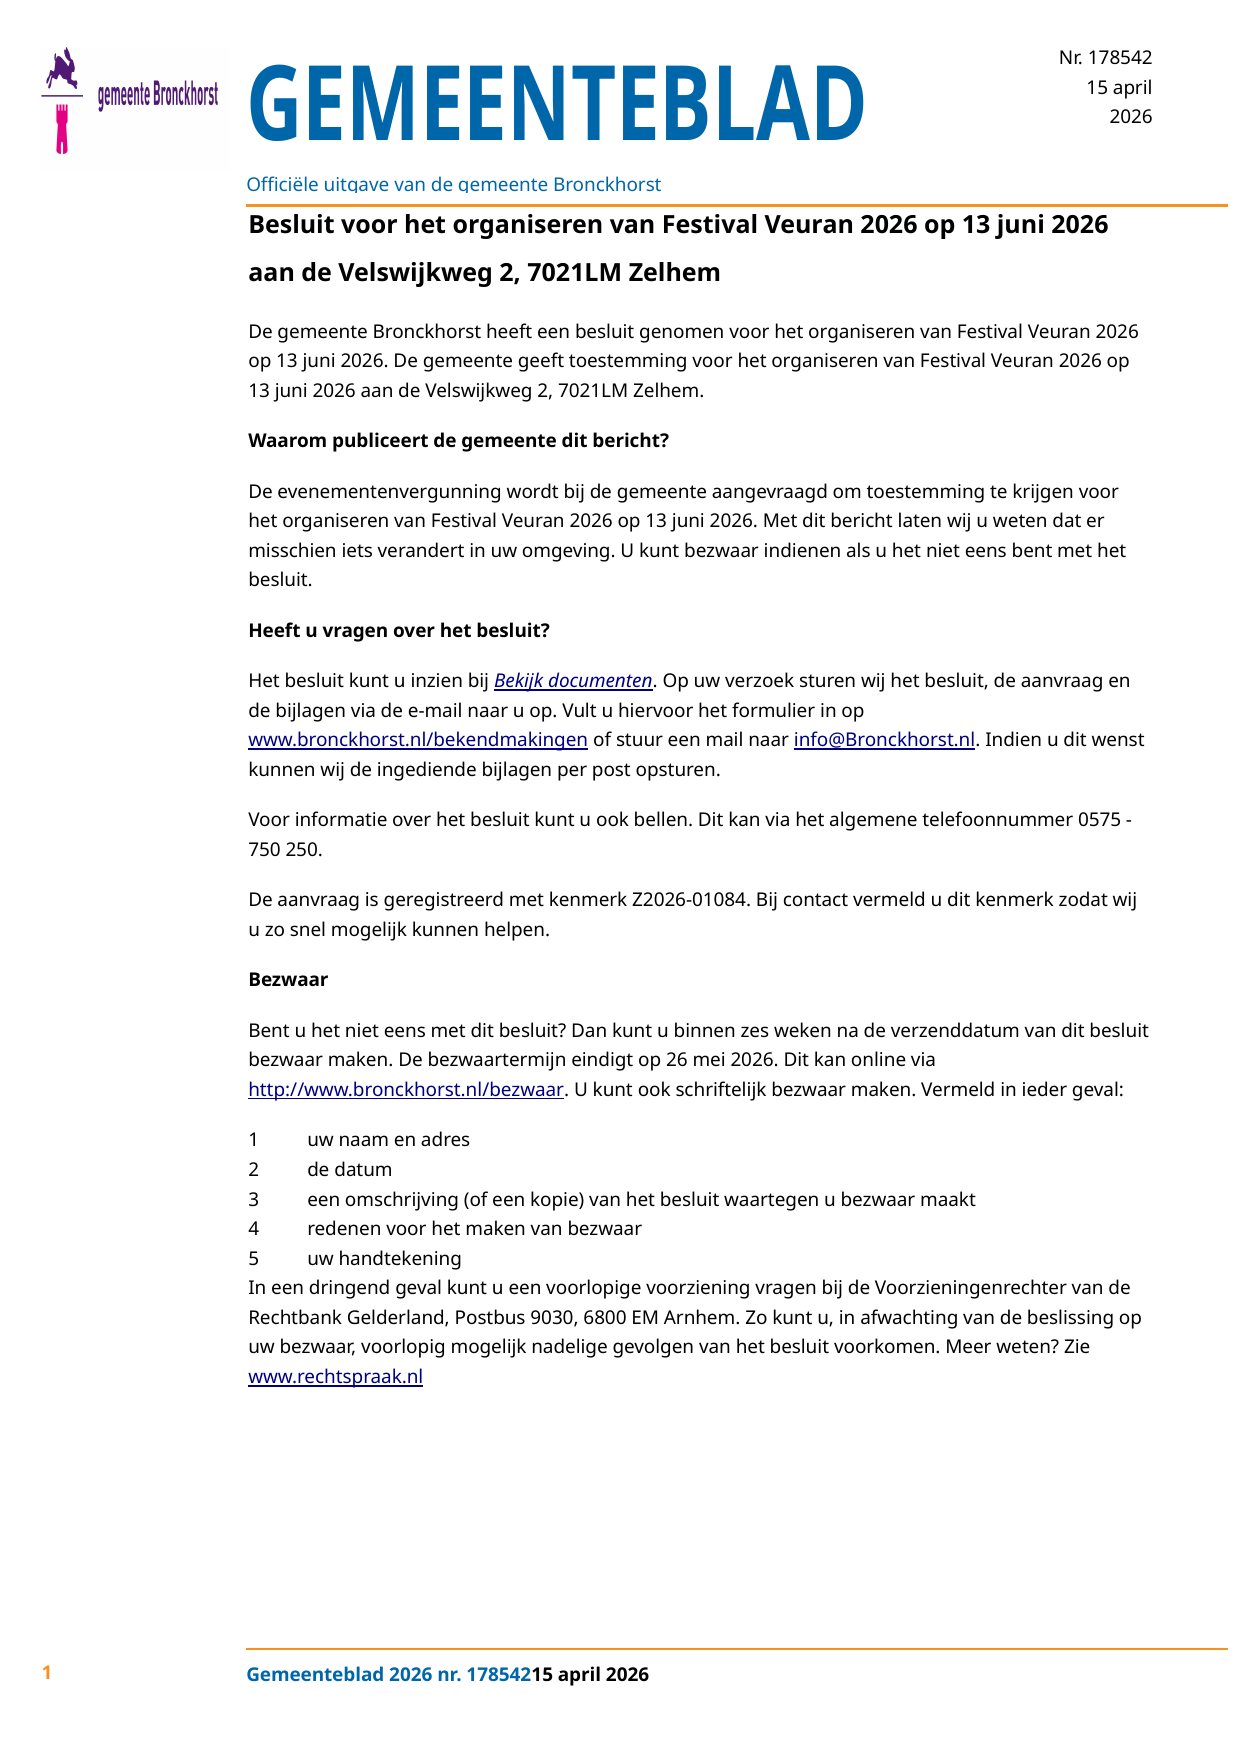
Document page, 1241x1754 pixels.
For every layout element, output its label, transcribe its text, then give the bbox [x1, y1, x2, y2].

text De gemeente Bronckhorst heeft een besluit genomen voor het organiseren van Festival Veuran 2026 op 13 juni 2026. De gemeente geeft toestemming voor het organiseren van Festival Veuran 2026 op 13 juni 2026 aan de Velswijkweg 2, 7021LM Zelhem. [248, 318, 1152, 403]
text De evenementenvergunning wordt bij de gemeente aangevraagd om toestemming te krijgen voor het organiseren van Festival Veuran 2026 op 13 juni 2026. Met dit bericht laten wij u weten dat er misschien iets verandert in uw omgeving. U kunt bezwaar indienen als u het niet eens bent met het besluit. [248, 478, 1152, 592]
list uw handtekening [248, 1245, 1152, 1271]
text Bezwaar [248, 967, 1152, 992]
picture [41, 47, 231, 172]
list de datum [248, 1156, 1152, 1182]
text Het besluit kunt u inzien bij Bekijk documenten. Op uw verzoek sturen wij het besluit, de aanvraag en de bijlagen via de e-mail naar u op. Vult u hiervoor het formulier in op www.bronckhorst.nl/bekendmakingen of stuur een mail naar info@Bronckhorst.nl. Indien u dit wenst kunnen wij de ingediende bijlagen per post opsturen. [248, 667, 1152, 782]
text Voor informatie over het besluit kunt u ook bellen. Dit kan via het algemene telefoonnummer 0575 - 750 250. [248, 807, 1152, 862]
text In een dringend geval kunt u een voorlopige voorziening vragen bij de Voorzieningenrechter van de Rechtbank Gelderland, Postbus 9030, 6800 EM Arnhem. Zo kunt u, in afwachting van de beslissing op uw bezwaar, voorlopig mogelijk nadelige gevolgen van het besluit voorkomen. Meer weten? Zie www.rechtspraak.nl [248, 1274, 1152, 1389]
list redenen voor het maken van bezwaar [248, 1215, 1152, 1241]
text De aanvraag is geregistreerd met kenmerk Z2026-01084. Bij contact vermeld u dit kenmerk zodat wij u zo snel mogelijk kunnen helpen. [248, 887, 1152, 942]
text Waarom publiceert de gemeente dit bericht? [248, 427, 1152, 453]
text Besluit voor het organiseren van Festival Veuran 2026 op 13 juni 2026 aan de Velswijkweg 2, 7021LM Zelhem [248, 207, 1152, 288]
list een omschrijving (of een kopie) van het besluit waartegen u bezwaar maakt [248, 1186, 1152, 1212]
text Heeft u vragen over het besluit? [248, 617, 1152, 643]
text Bent u het niet eens met dit besluit? Dan kunt u binnen zes weken na de verzenddatum van dit besluit bezwaar maken. De bezwaartermijn eindigt op 26 mei 2026. Dit kan online via http://www.bronckhorst.nl/bezwaar. U kunt ook schriftelijk bezwaar maken. Vermeld in ieder geval: [248, 1017, 1152, 1102]
list uw naam en adres [248, 1127, 1152, 1152]
